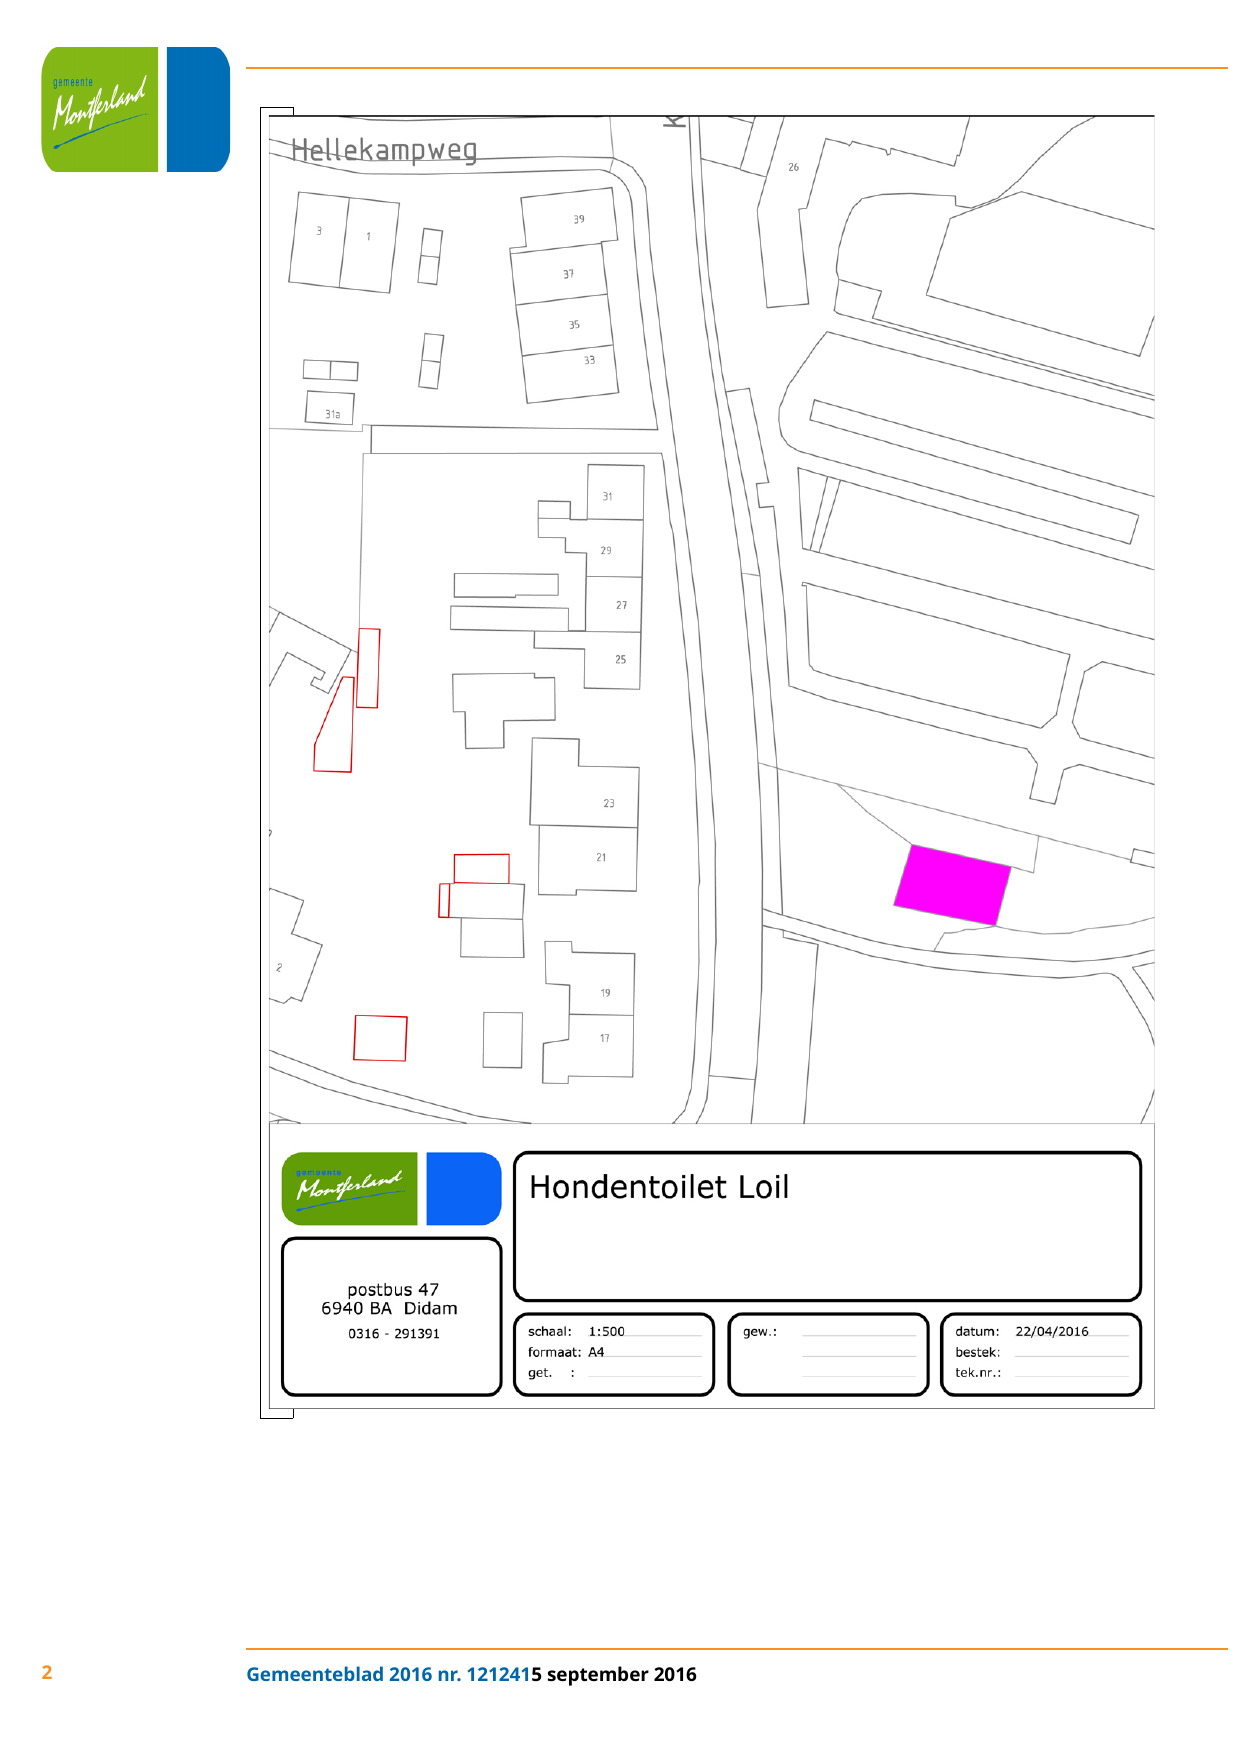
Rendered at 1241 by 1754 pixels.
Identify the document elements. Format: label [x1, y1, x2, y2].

picture [41, 47, 231, 172]
picture [268, 115, 1155, 1409]
